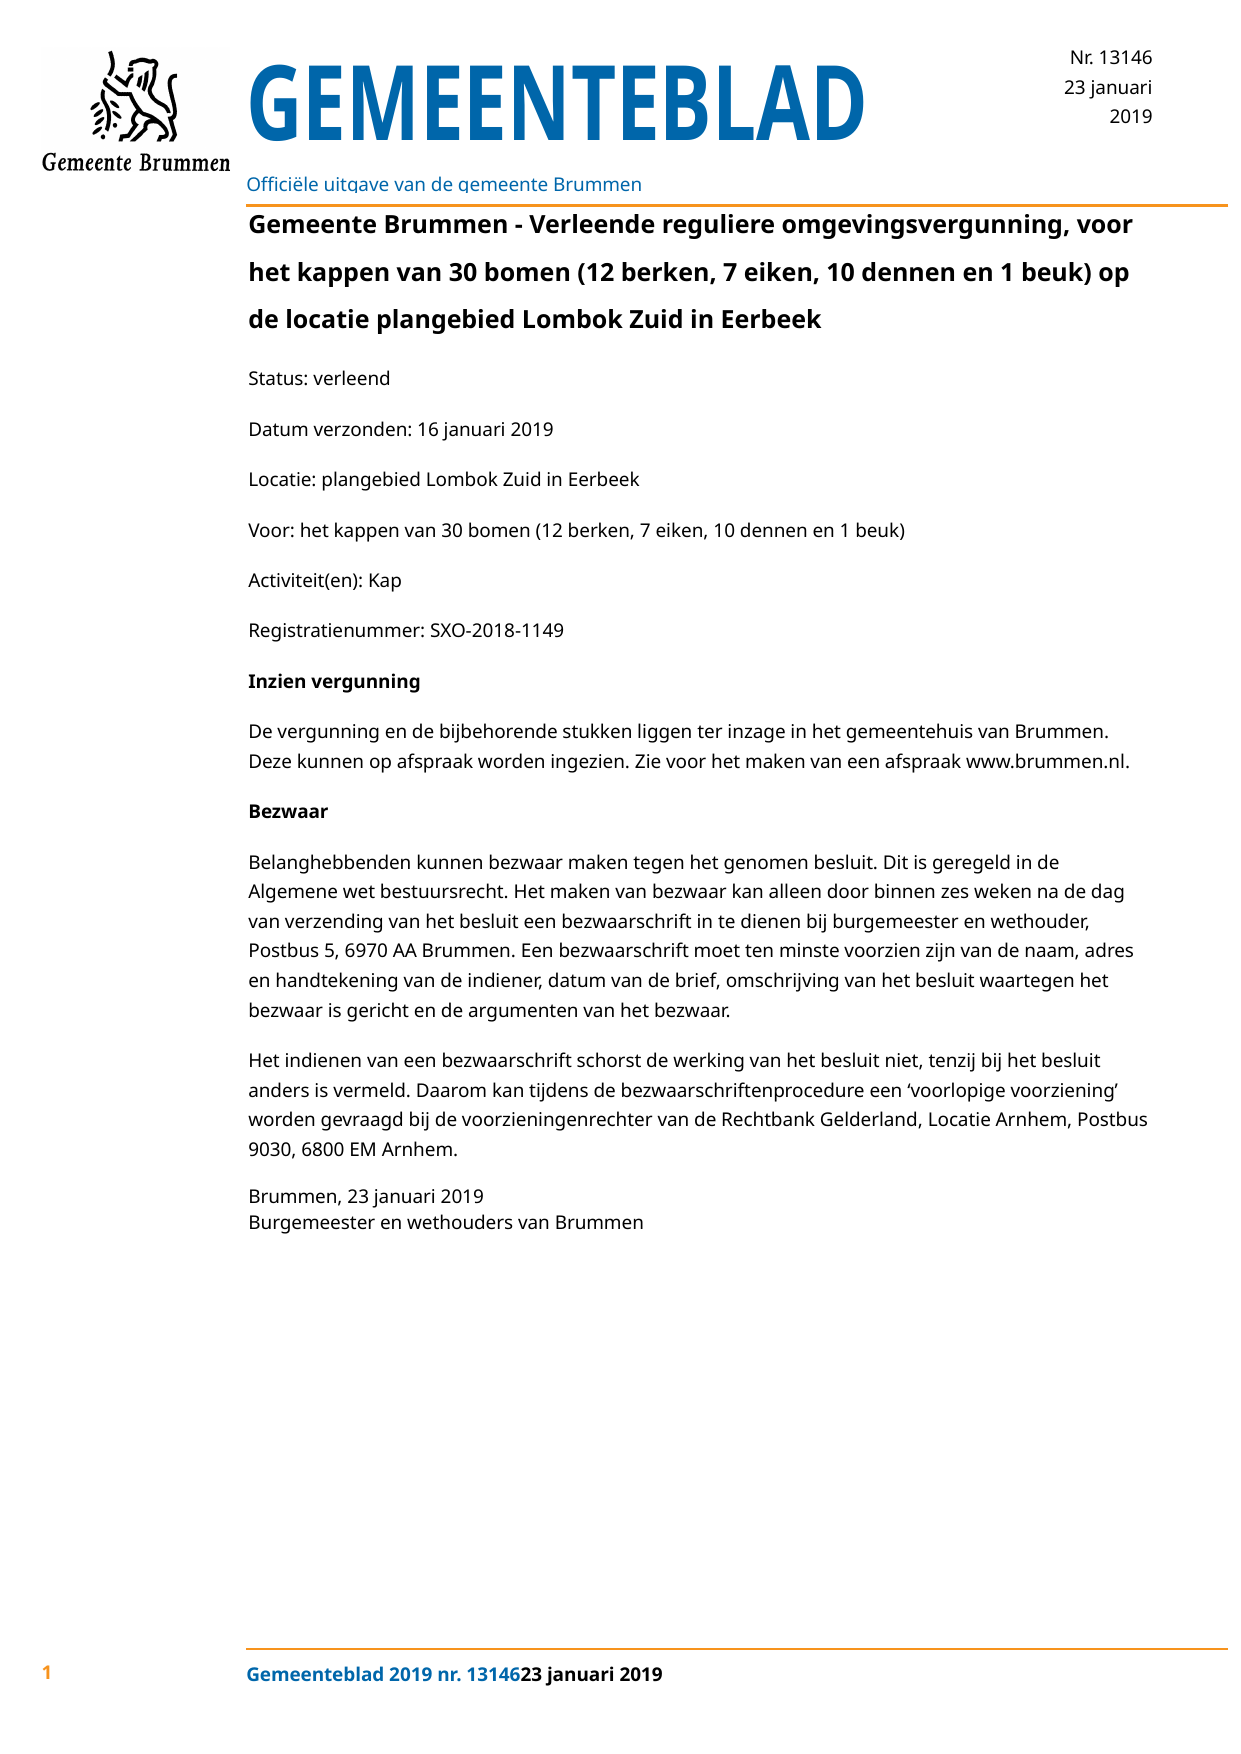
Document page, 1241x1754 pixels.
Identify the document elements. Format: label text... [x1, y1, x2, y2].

text De vergunning en de bijbehorende stukken liggen ter inzage in het gemeentehuis van Brummen. Deze kunnen op afspraak worden ingezien. Zie voor het maken van een afspraak www.brummen.nl. [248, 718, 1152, 774]
text Belanghebbenden kunnen bezwaar maken tegen het genomen besluit. Dit is geregeld in de Algemene wet bestuursrecht. Het maken van bezwaar kan alleen door binnen zes weken na de dag van verzending van het besluit een bezwaarschrift in te dienen bij burgemeester en wethouder, Postbus 5, 6970 AA Brummen. Een bezwaarschrift moet ten minste voorzien zijn van de naam, adres en handtekening van de indiener, datum van de brief, omschrijving van het besluit waartegen het bezwaar is gericht en de argumenten van het bezwaar. [248, 849, 1152, 1022]
text Het indienen van een bezwaarschrift schorst de werking van het besluit niet, tenzij bij het besluit anders is vermeld. Daarom kan tijdens de bezwaarschriftenprocedure een ‘voorlopige voorziening’ worden gevraagd bij de voorzieningenrechter van de Rechtbank Gelderland, Locatie Arnhem, Postbus 9030, 6800 EM Arnhem. [248, 1047, 1152, 1162]
text Locatie: plangebied Lombok Zuid in Eerbeek [248, 466, 1152, 492]
text Bezwaar [248, 798, 1152, 824]
text Status: verleend [248, 366, 1152, 391]
text Burgemeester en wethouders van Brummen [248, 1209, 1152, 1235]
text Voor: het kappen van 30 bomen (12 berken, 7 eiken, 10 dennen en 1 beuk) [248, 517, 1152, 542]
text Brummen, 23 januari 2019 [248, 1184, 1152, 1209]
text Inzien vergunning [248, 668, 1152, 694]
text Registratienummer: SXO-2018-1149 [248, 618, 1152, 643]
text Gemeente Brummen - Verleende reguliere omgevingsvergunning, voor het kappen van 30 bomen (12 berken, 7 eiken, 10 dennen en 1 beuk) op de locatie plangebied Lombok Zuid in Eerbeek [248, 207, 1152, 336]
picture [41, 47, 231, 172]
text Activiteit(en): Kap [248, 567, 1152, 593]
text Datum verzonden: 16 januari 2019 [248, 416, 1152, 442]
